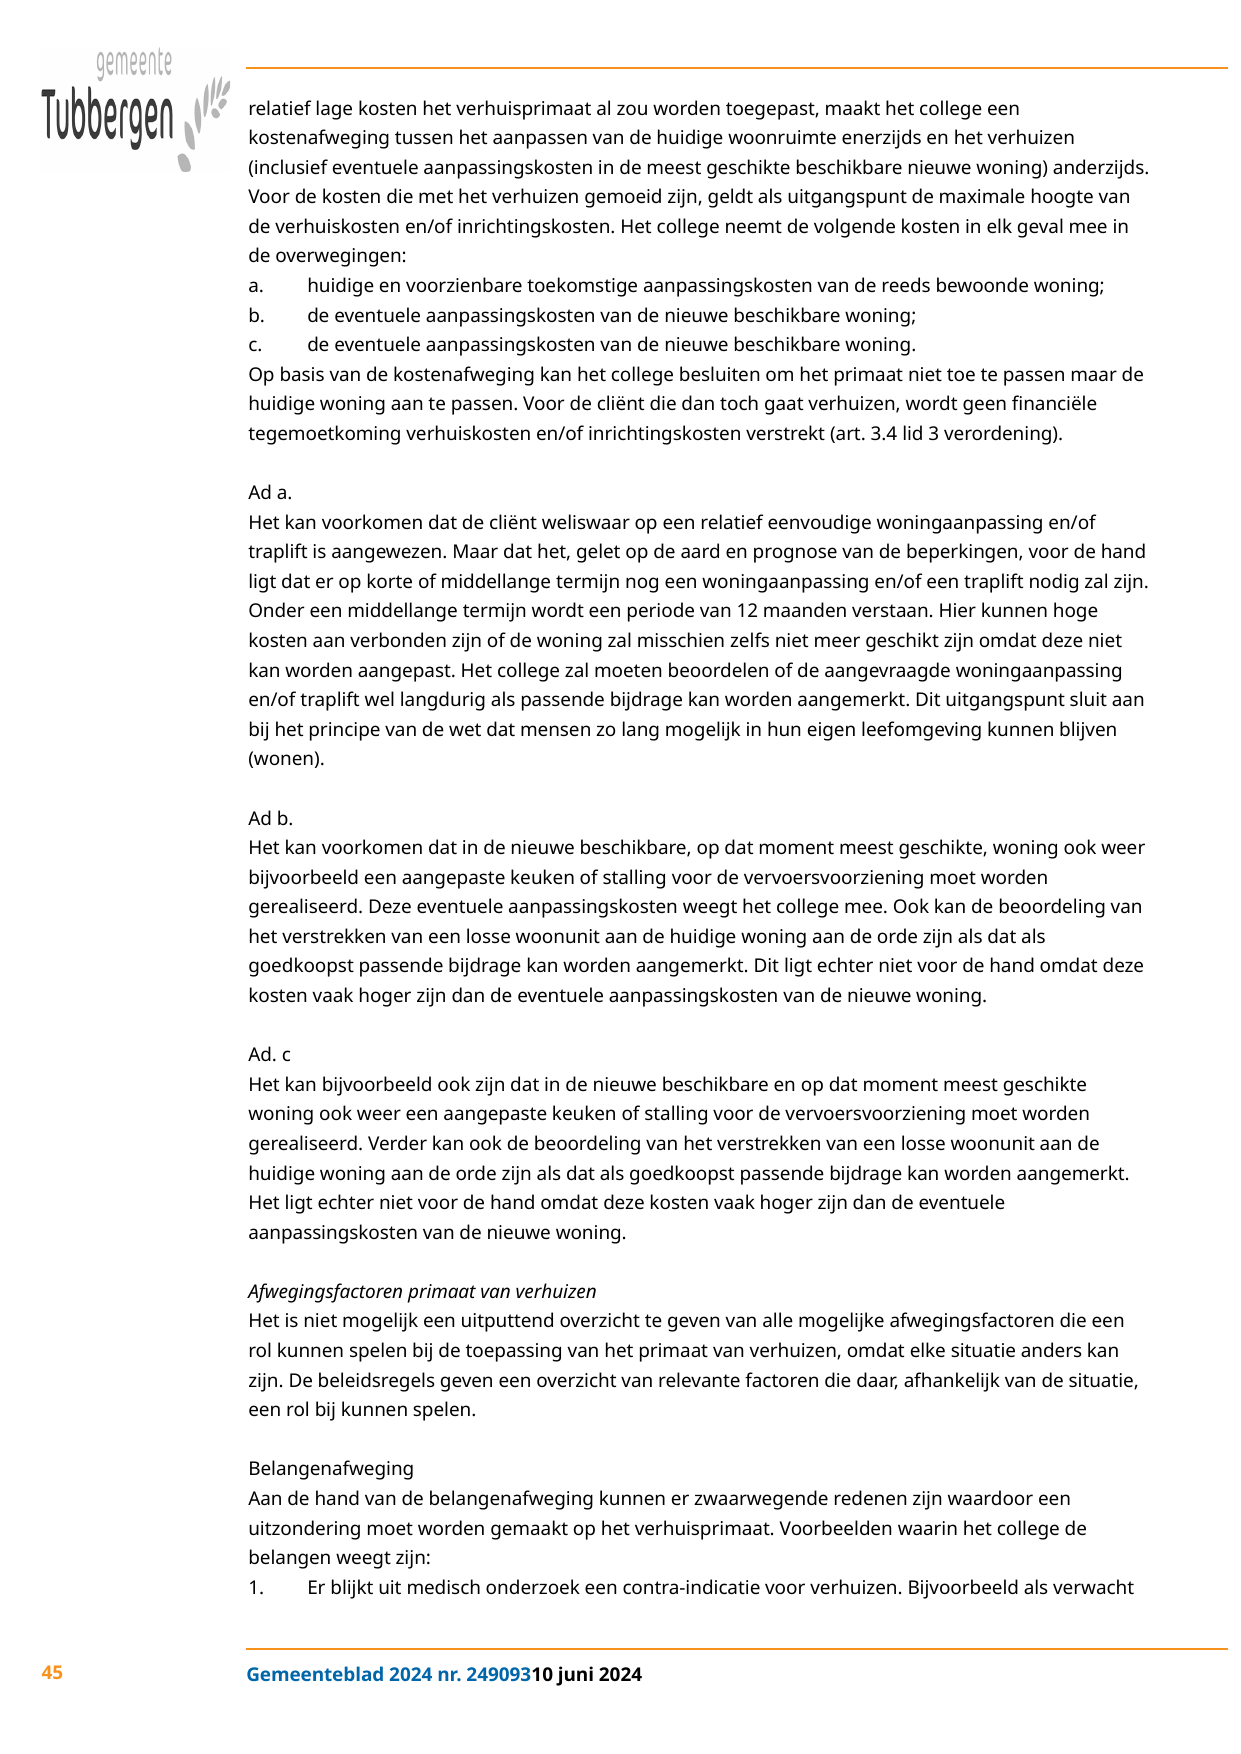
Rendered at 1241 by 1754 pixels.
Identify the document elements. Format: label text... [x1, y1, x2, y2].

text Het is niet mogelijk een uitputtend overzicht te geven van alle mogelijke afwegingsfactoren die een rol kunnen spelen bij de toepassing van het primaat van verhuizen, omdat elke situatie anders kan zijn. De beleidsregels geven een overzicht van relevante factoren die daar, afhankelijk van de situatie, een rol bij kunnen spelen. [248, 1308, 1152, 1422]
text relatief lage kosten het verhuisprimaat al zou worden toegepast, maakt het college een kostenafweging tussen het aanpassen van de huidige woonruimte enerzijds en het verhuizen (inclusief eventuele aanpassingskosten in de meest geschikte beschikbare nieuwe woning) anderzijds. Voor de kosten die met het verhuizen gemoeid zijn, geldt als uitgangspunt de maximale hoogte van de verhuiskosten en/of inrichtingskosten. Het college neemt de volgende kosten in elk geval mee in de overwegingen: [248, 95, 1152, 268]
list huidige en voorzienbare toekomstige aanpassingskosten van de reeds bewoonde woning; [248, 272, 1152, 298]
text Ad. c [248, 1041, 1152, 1067]
text Het kan voorkomen dat de cliënt weliswaar op een relatief eenvoudige woningaanpassing en/of traplift is aangewezen. Maar dat het, gelet op de aard en prognose van de beperkingen, voor de hand ligt dat er op korte of middellange termijn nog een woningaanpassing en/of een traplift nodig zal zijn. Onder een middellange termijn wordt een periode van 12 maanden verstaan. Hier kunnen hoge kosten aan verbonden zijn of de woning zal misschien zelfs niet meer geschikt zijn omdat deze niet kan worden aangepast. Het college zal moeten beoordelen of de aangevraagde woningaanpassing en/of traplift wel langdurig als passende bijdrage kan worden aangemerkt. Dit uitgangspunt sluit aan bij het principe van de wet dat mensen zo lang mogelijk in hun eigen leefomgeving kunnen blijven (wonen). [248, 509, 1152, 771]
list Er blijkt uit medisch onderzoek een contra-indicatie voor verhuizen. Bijvoorbeeld als verwacht [248, 1574, 1152, 1600]
text Afwegingsfactoren primaat van verhuizen [248, 1278, 1152, 1304]
list de eventuele aanpassingskosten van de nieuwe beschikbare woning; [248, 302, 1152, 328]
picture [41, 47, 231, 172]
text Ad a. [248, 479, 1152, 505]
text Aan de hand van de belangenafweging kunnen er zwaarwegende redenen zijn waardoor een uitzondering moet worden gemaakt op het verhuisprimaat. Voorbeelden waarin het college de belangen weegt zijn: [248, 1485, 1152, 1570]
text Belangenafweging [248, 1456, 1152, 1481]
text Het kan voorkomen dat in de nieuwe beschikbare, op dat moment meest geschikte, woning ook weer bijvoorbeeld een aangepaste keuken of stalling voor de vervoersvoorziening moet worden gerealiseerd. Deze eventuele aanpassingskosten weegt het college mee. Ook kan de beoordeling van het verstrekken van een losse woonunit aan de huidige woning aan de orde zijn als dat als goedkoopst passende bijdrage kan worden aangemerkt. Dit ligt echter niet voor de hand omdat deze kosten vaak hoger zijn dan de eventuele aanpassingskosten van de nieuwe woning. [248, 834, 1152, 1008]
text Ad b. [248, 805, 1152, 831]
text Het kan bijvoorbeeld ook zijn dat in de nieuwe beschikbare en op dat moment meest geschikte woning ook weer een aangepaste keuken of stalling voor de vervoersvoorziening moet worden gerealiseerd. Verder kan ook de beoordeling van het verstrekken van een losse woonunit aan de huidige woning aan de orde zijn als dat als goedkoopst passende bijdrage kan worden aangemerkt. Het ligt echter niet voor de hand omdat deze kosten vaak hoger zijn dan de eventuele aanpassingskosten van de nieuwe woning. [248, 1071, 1152, 1245]
list de eventuele aanpassingskosten van de nieuwe beschikbare woning. [248, 331, 1152, 357]
text Op basis van de kostenafweging kan het college besluiten om het primaat niet toe te passen maar de huidige woning aan te passen. Voor de cliënt die dan toch gaat verhuizen, wordt geen financiële tegemoetkoming verhuiskosten en/of inrichtingskosten verstrekt (art. 3.4 lid 3 verordening). [248, 361, 1152, 446]
